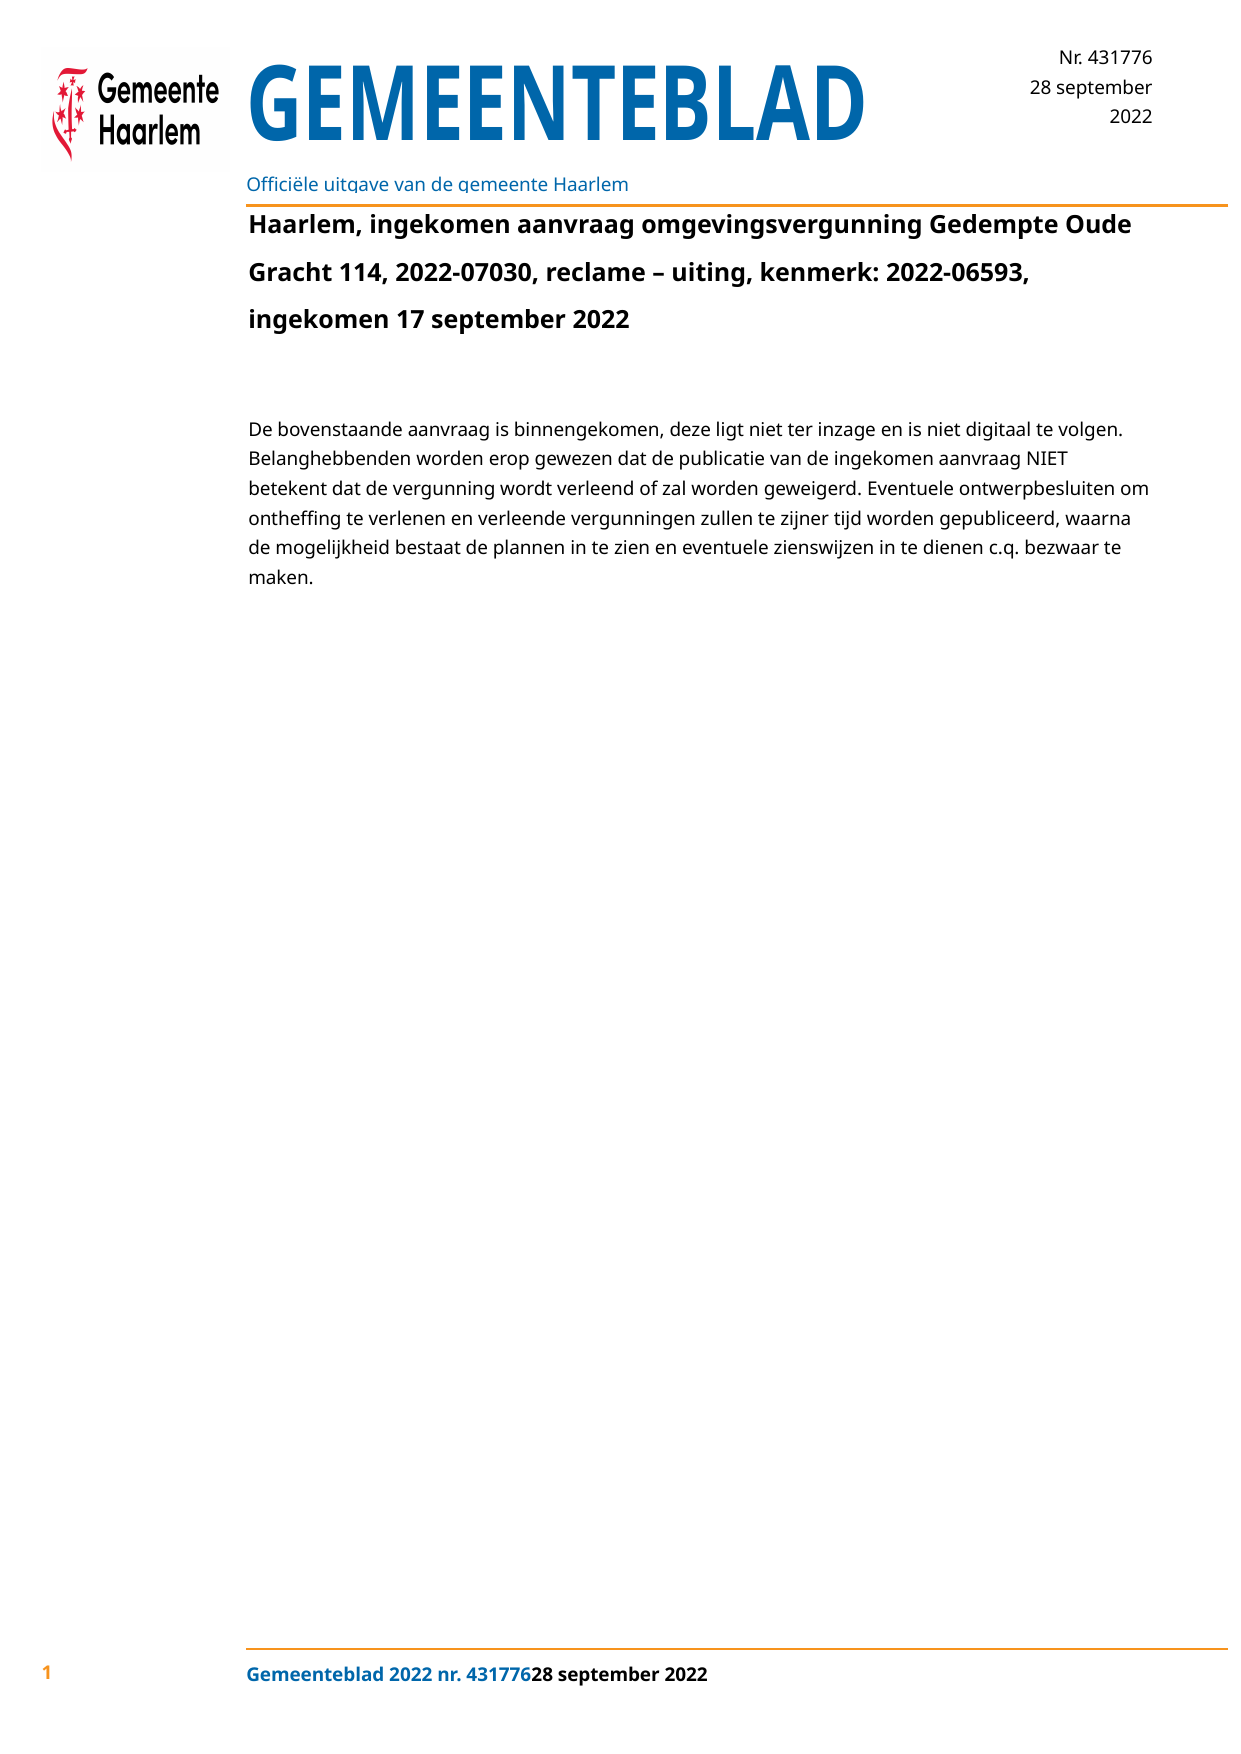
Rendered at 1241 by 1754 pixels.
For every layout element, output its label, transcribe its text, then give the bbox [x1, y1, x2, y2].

picture [41, 47, 231, 172]
text De bovenstaande aanvraag is binnengekomen, deze ligt niet ter inzage en is niet digitaal te volgen. Belanghebbenden worden erop gewezen dat de publicatie van de ingekomen aanvraag NIET betekent dat de vergunning wordt verleend of zal worden geweigerd. Eventuele ontwerpbesluiten om ontheffing te verlenen en verleende vergunningen zullen te zijner tijd worden gepubliceerd, waarna de mogelijkheid bestaat de plannen in te zien en eventuele zienswijzen in te dienen c.q. bezwaar te maken. [248, 416, 1152, 589]
text Haarlem, ingekomen aanvraag omgevingsvergunning Gedempte Oude Gracht 114, 2022-07030, reclame – uiting, kenmerk: 2022-06593, ingekomen 17 september 2022 [248, 207, 1152, 336]
